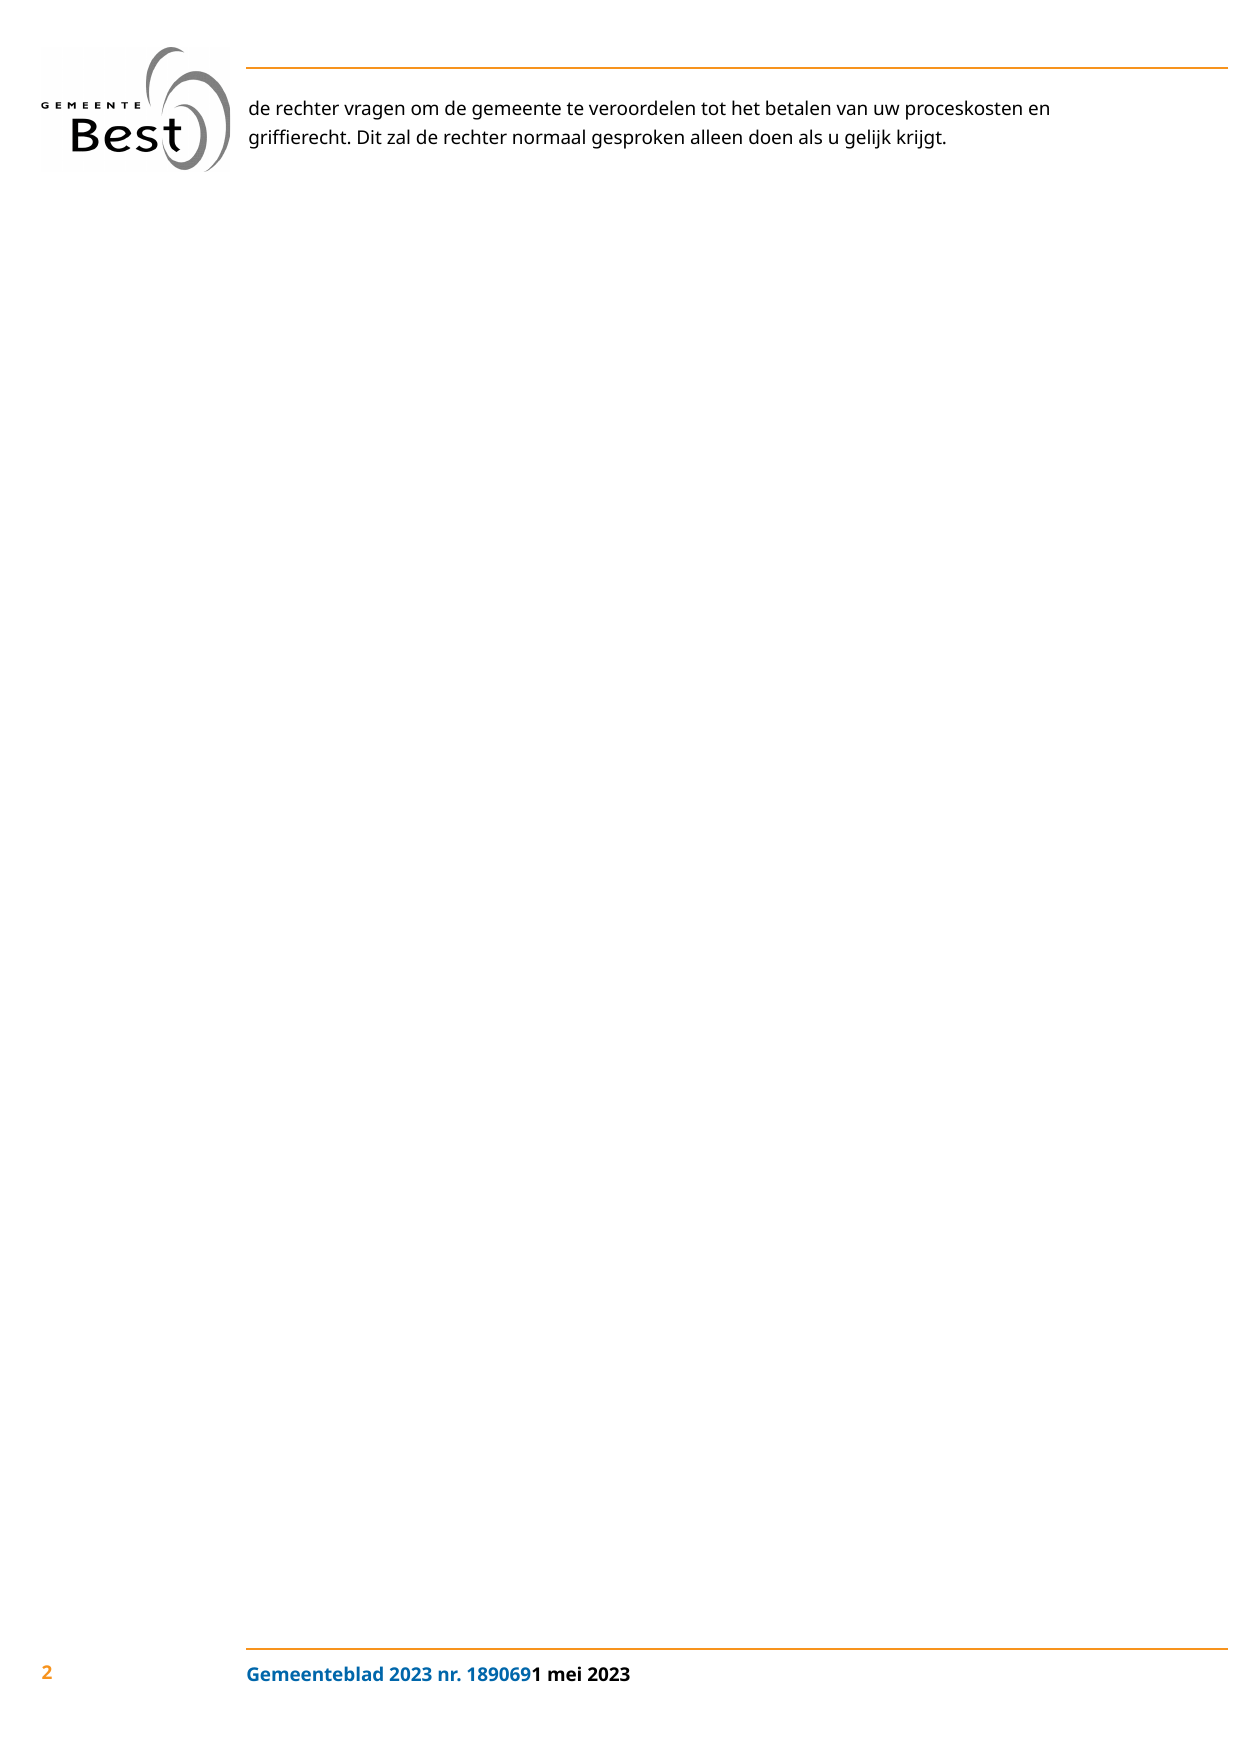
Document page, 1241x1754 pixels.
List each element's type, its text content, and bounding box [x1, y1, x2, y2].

text de rechter vragen om de gemeente te veroordelen tot het betalen van uw proceskosten en griffierecht. Dit zal de rechter normaal gesproken alleen doen als u gelijk krijgt. [248, 95, 1152, 150]
picture [41, 47, 231, 172]
